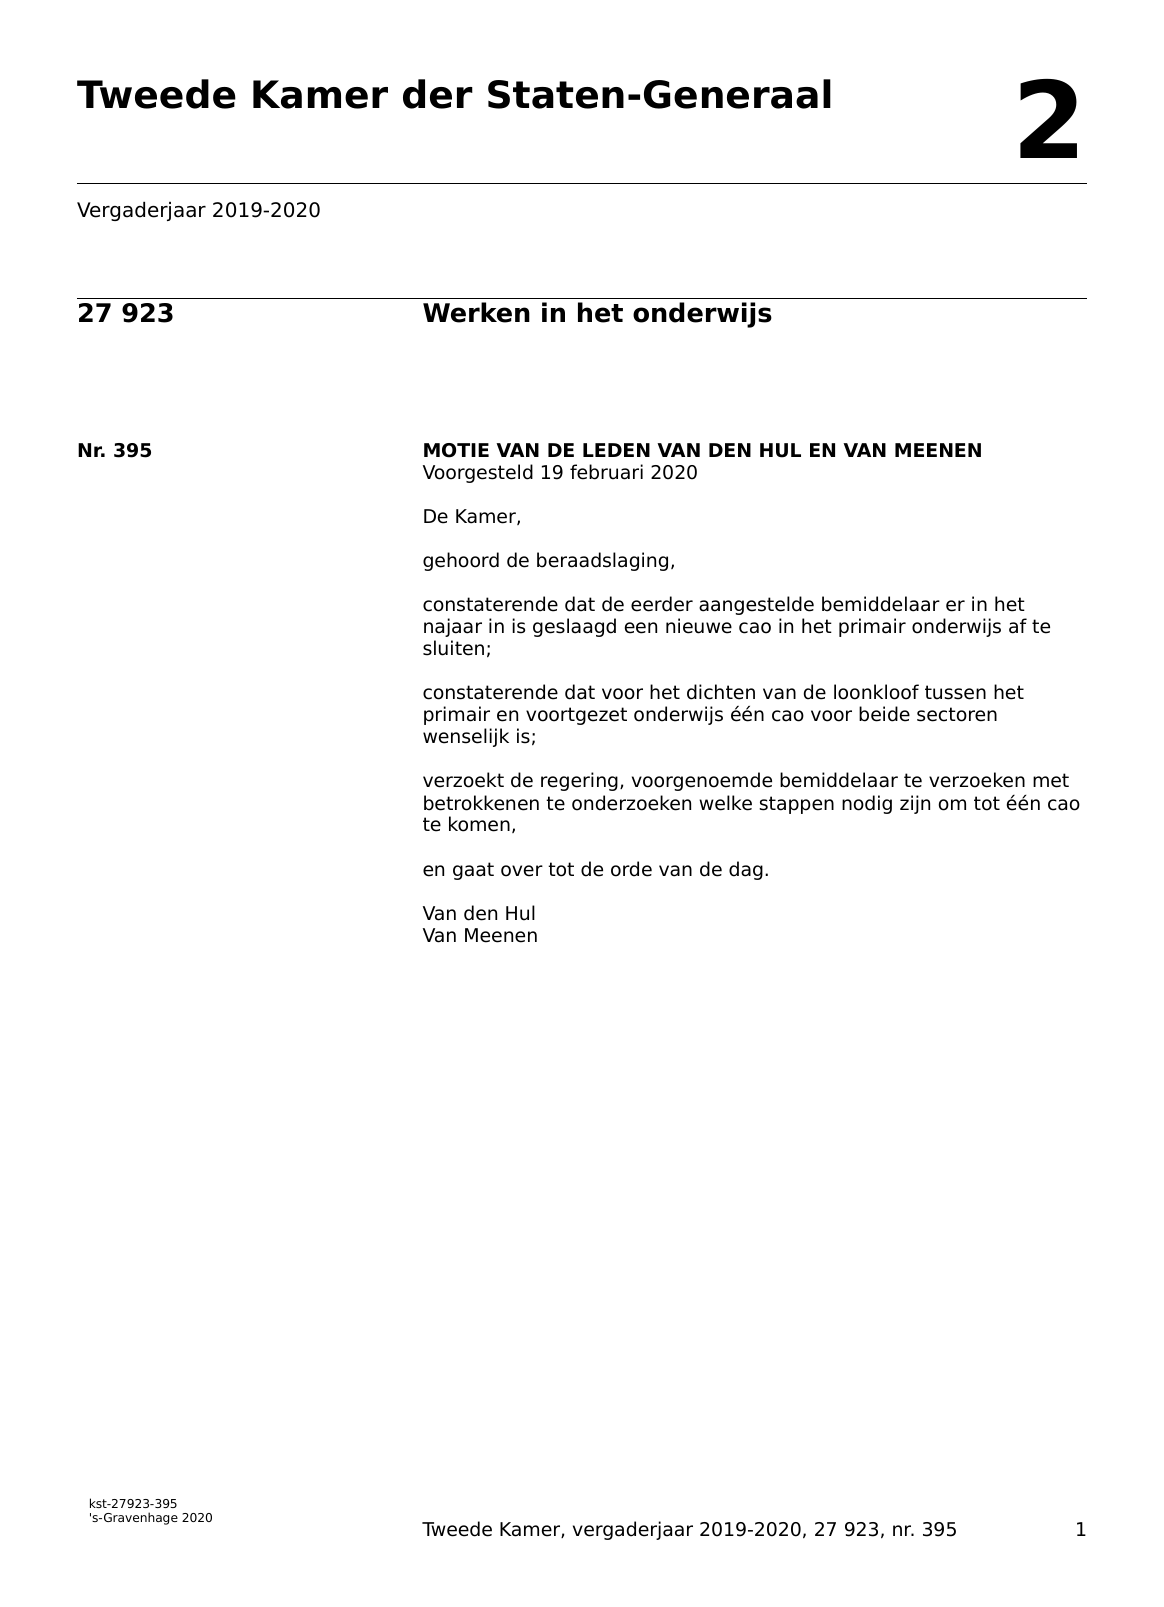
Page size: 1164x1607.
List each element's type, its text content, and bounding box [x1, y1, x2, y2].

text 's-Gravenhage 2020 [88, 1511, 323, 1525]
text Van Meenen [422, 925, 1087, 947]
table_header 2 [886, 59, 1087, 183]
text kst-27923-395 [88, 1497, 323, 1511]
table_cell Vergaderjaar 2019-2020 [77, 184, 1087, 298]
text constaterende dat de eerder aangestelde bemiddelaar er in het najaar in is geslaagd een nieuwe cao in het primair onderwijs af te sluiten; [422, 594, 1087, 660]
subtitle Nr. 395 MOTIE VAN DE LEDEN VAN DEN HUL EN VAN MEENEN [77, 440, 1087, 462]
table_header Tweede Kamer der Staten-Generaal [77, 59, 886, 183]
text verzoekt de regering, voorgenoemde bemiddelaar te verzoeken met betrokkenen te onderzoeken welke stappen nodig zijn om tot één cao te komen, [422, 770, 1087, 836]
subtitle 27 923 Werken in het onderwijs [77, 299, 1087, 329]
text De Kamer, [422, 506, 1087, 528]
text Van den Hul [422, 903, 1087, 925]
text en gaat over tot de orde van de dag. [422, 858, 1087, 881]
text Voorgesteld 19 februari 2020 [422, 462, 1087, 484]
text gehoord de beraadslaging, [422, 550, 1087, 572]
text constaterende dat voor het dichten van de loonkloof tussen het primair en voortgezet onderwijs één cao voor beide sectoren wenselijk is; [422, 682, 1087, 748]
